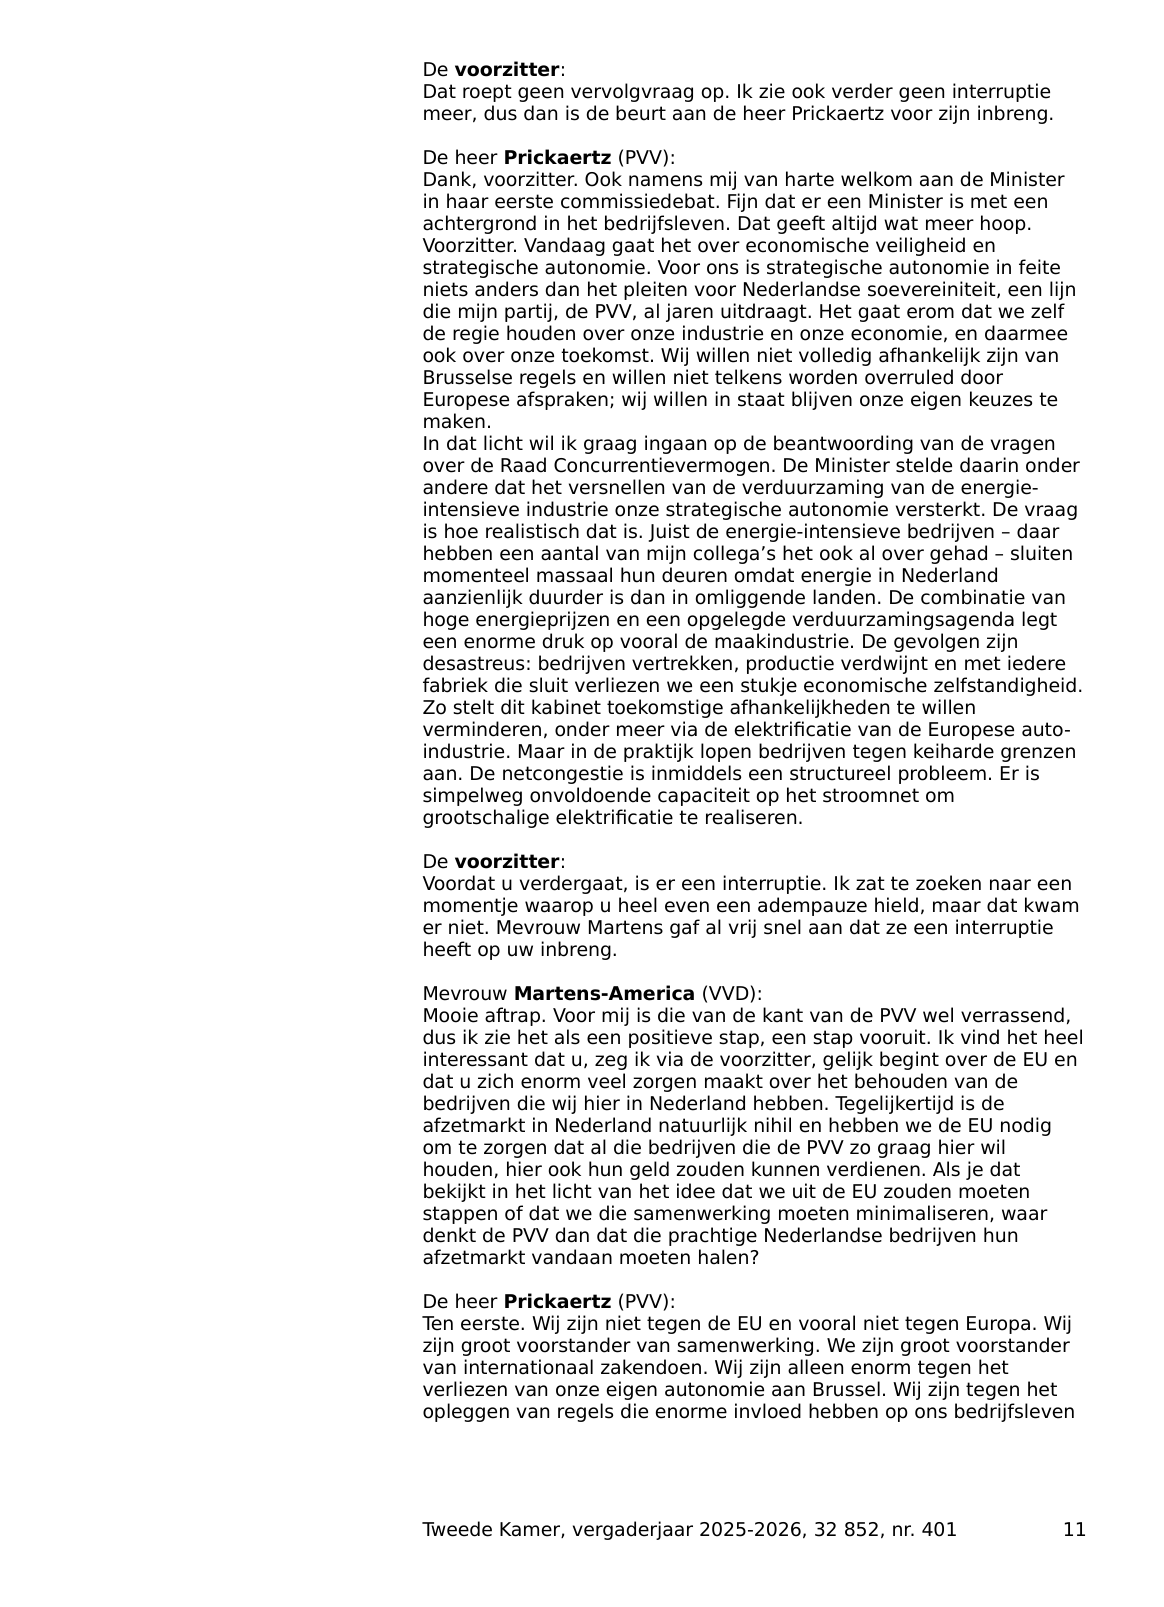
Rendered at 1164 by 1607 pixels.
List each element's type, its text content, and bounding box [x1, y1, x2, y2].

text Dank, voorzitter. Ook namens mij van harte welkom aan de Minister in haar eerste commissiedebat. Fijn dat er een Minister is met een achtergrond in het bedrijfsleven. Dat geeft altijd wat meer hoop. [422, 169, 1087, 235]
text De heer Prickaertz (PVV): [422, 1291, 1087, 1313]
text Zo stelt dit kabinet toekomstige afhankelijkheden te willen verminderen, onder meer via de elektrificatie van de Europese auto-industrie. Maar in de praktijk lopen bedrijven tegen keiharde grenzen aan. De netcongestie is inmiddels een structureel probleem. Er is simpelweg onvoldoende capaciteit op het stroomnet om grootschalige elektrificatie te realiseren. [422, 697, 1087, 828]
text De voorzitter: [422, 59, 1087, 81]
text Voordat u verdergaat, is er een interruptie. Ik zat te zoeken naar een momentje waarop u heel even een adempauze hield, maar dat kwam er niet. Mevrouw Martens gaf al vrij snel aan dat ze een interruptie heeft op uw inbreng. [422, 873, 1087, 961]
text Voorzitter. Vandaag gaat het over economische veiligheid en strategische autonomie. Voor ons is strategische autonomie in feite niets anders dan het pleiten voor Nederlandse soevereiniteit, een lijn die mijn partij, de PVV, al jaren uitdraagt. Het gaat erom dat we zelf de regie houden over onze industrie en onze economie, en daarmee ook over onze toekomst. Wij willen niet volledig afhankelijk zijn van Brusselse regels en willen niet telkens worden overruled door Europese afspraken; wij willen in staat blijven onze eigen keuzes te maken. [422, 235, 1087, 433]
text In dat licht wil ik graag ingaan op de beantwoording van de vragen over de Raad Concurrentievermogen. De Minister stelde daarin onder andere dat het versnellen van de verduurzaming van de energie-intensieve industrie onze strategische autonomie versterkt. De vraag is hoe realistisch dat is. Juist de energie-intensieve bedrijven – daar hebben een aantal van mijn collega’s het ook al over gehad – sluiten momenteel massaal hun deuren omdat energie in Nederland aanzienlijk duurder is dan in omliggende landen. De combinatie van hoge energieprijzen en een opgelegde verduurzamingsagenda legt een enorme druk op vooral de maakindustrie. De gevolgen zijn desastreus: bedrijven vertrekken, productie verdwijnt en met iedere fabriek die sluit verliezen we een stukje economische zelfstandigheid. [422, 433, 1087, 697]
text De voorzitter: [422, 851, 1087, 873]
text Mooie aftrap. Voor mij is die van de kant van de PVV wel verrassend, dus ik zie het als een positieve stap, een stap vooruit. Ik vind het heel interessant dat u, zeg ik via de voorzitter, gelijk begint over de EU en dat u zich enorm veel zorgen maakt over het behouden van de bedrijven die wij hier in Nederland hebben. Tegelijkertijd is de afzetmarkt in Nederland natuurlijk nihil en hebben we de EU nodig om te zorgen dat al die bedrijven die de PVV zo graag hier wil houden, hier ook hun geld zouden kunnen verdienen. Als je dat bekijkt in het licht van het idee dat we uit de EU zouden moeten stappen of dat we die samenwerking moeten minimaliseren, waar denkt de PVV dan dat die prachtige Nederlandse bedrijven hun afzetmarkt vandaan moeten halen? [422, 1005, 1087, 1268]
text Ten eerste. Wij zijn niet tegen de EU en vooral niet tegen Europa. Wij zijn groot voorstander van samenwerking. We zijn groot voorstander van internationaal zakendoen. Wij zijn alleen enorm tegen het verliezen van onze eigen autonomie aan Brussel. Wij zijn tegen het opleggen van regels die enorme invloed hebben op ons bedrijfsleven [422, 1313, 1087, 1423]
text De heer Prickaertz (PVV): [422, 147, 1087, 169]
text Mevrouw Martens-America (VVD): [422, 983, 1087, 1005]
text Dat roept geen vervolgvraag op. Ik zie ook verder geen interruptie meer, dus dan is de beurt aan de heer Prickaertz voor zijn inbreng. [422, 81, 1087, 125]
